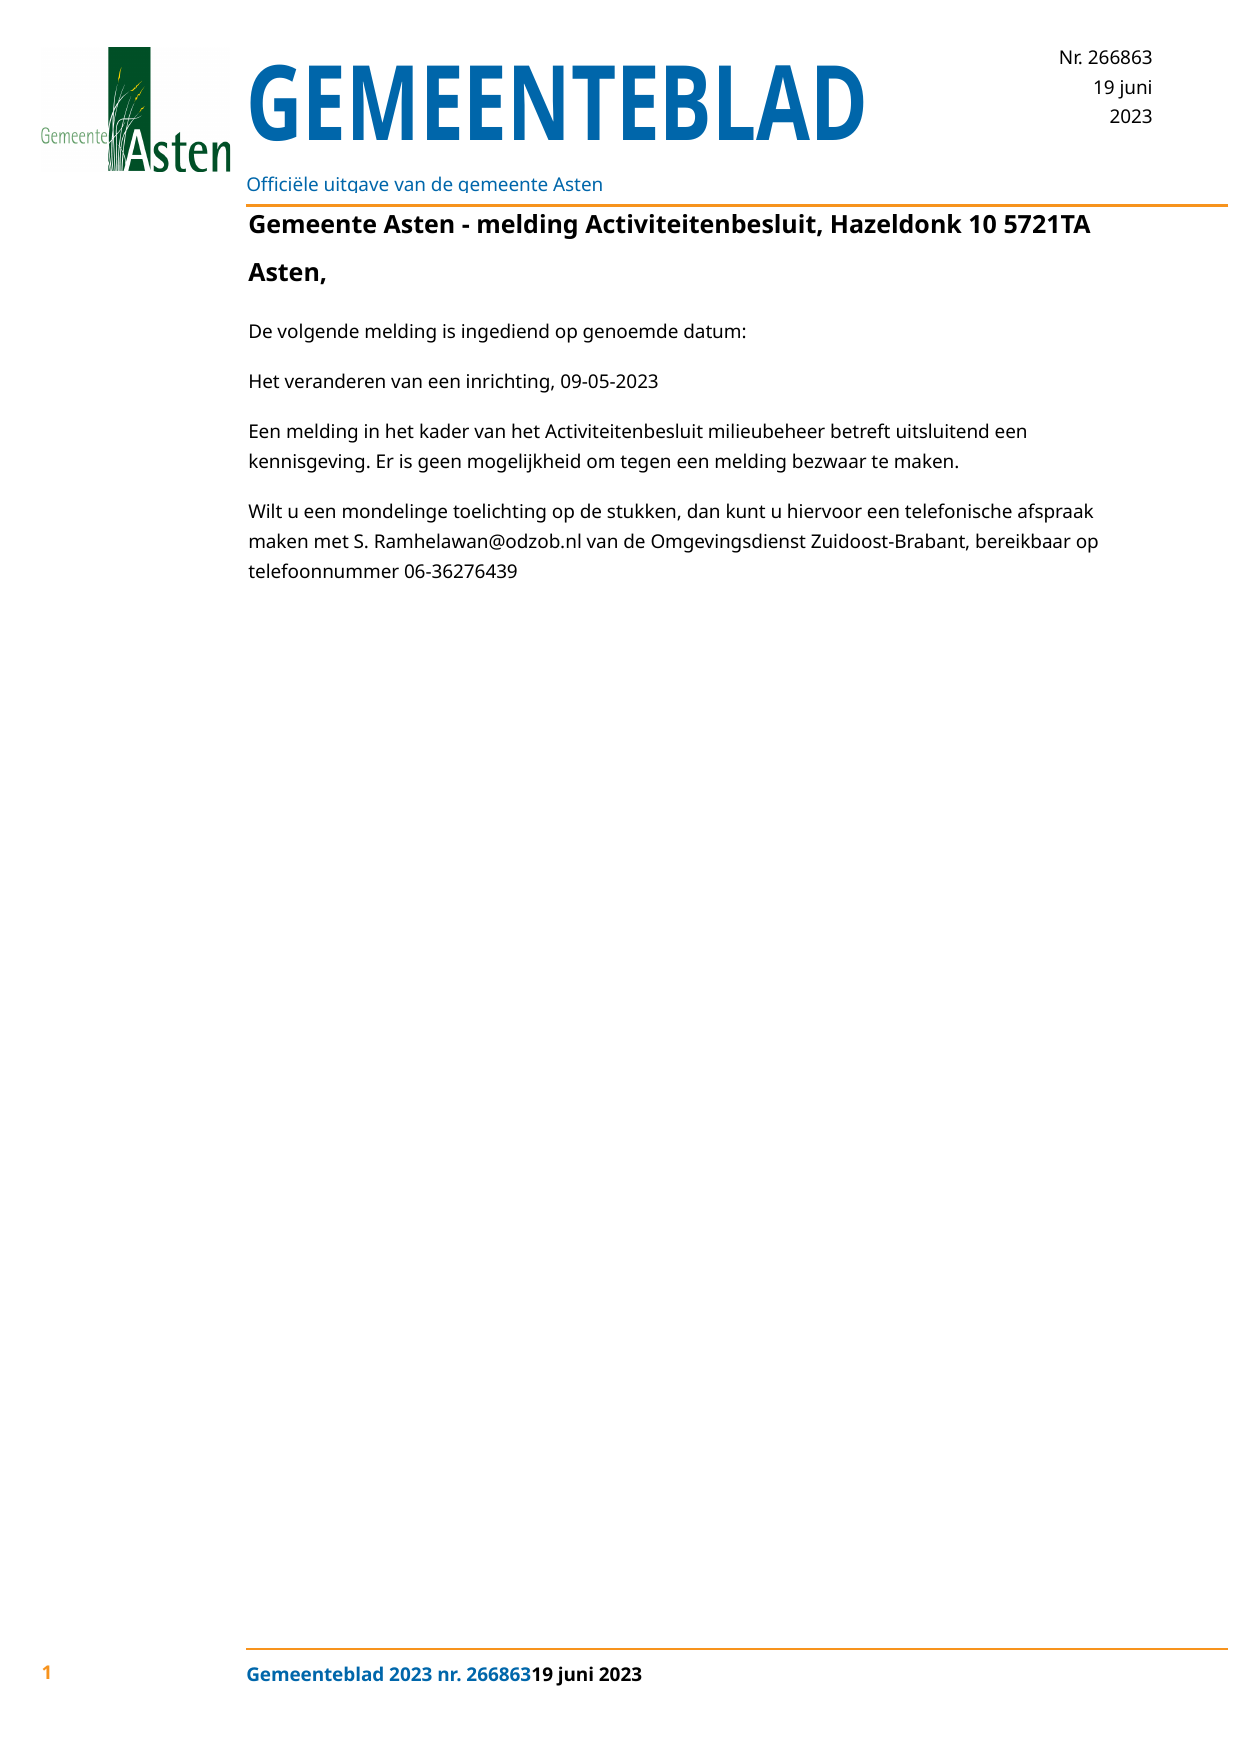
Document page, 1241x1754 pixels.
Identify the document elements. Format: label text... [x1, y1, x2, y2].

text Wilt u een mondelinge toelichting op de stukken, dan kunt u hiervoor een telefonische afspraak maken met S. Ramhelawan@odzob.nl van de Omgevingsdienst Zuidoost-Brabant, bereikbaar op telefoonnummer 06-36276439 [248, 499, 1152, 584]
text Gemeente Asten - melding Activiteitenbesluit, Hazeldonk 10 5721TA Asten, [248, 207, 1152, 288]
picture [41, 47, 231, 172]
text Een melding in het kader van het Activiteitenbesluit milieubeheer betreft uitsluitend een kennisgeving. Er is geen mogelijkheid om tegen een melding bezwaar te maken. [248, 419, 1152, 474]
text De volgende melding is ingediend op genoemde datum: [248, 318, 1152, 344]
text Het veranderen van een inrichting, 09-05-2023 [248, 368, 1152, 394]
